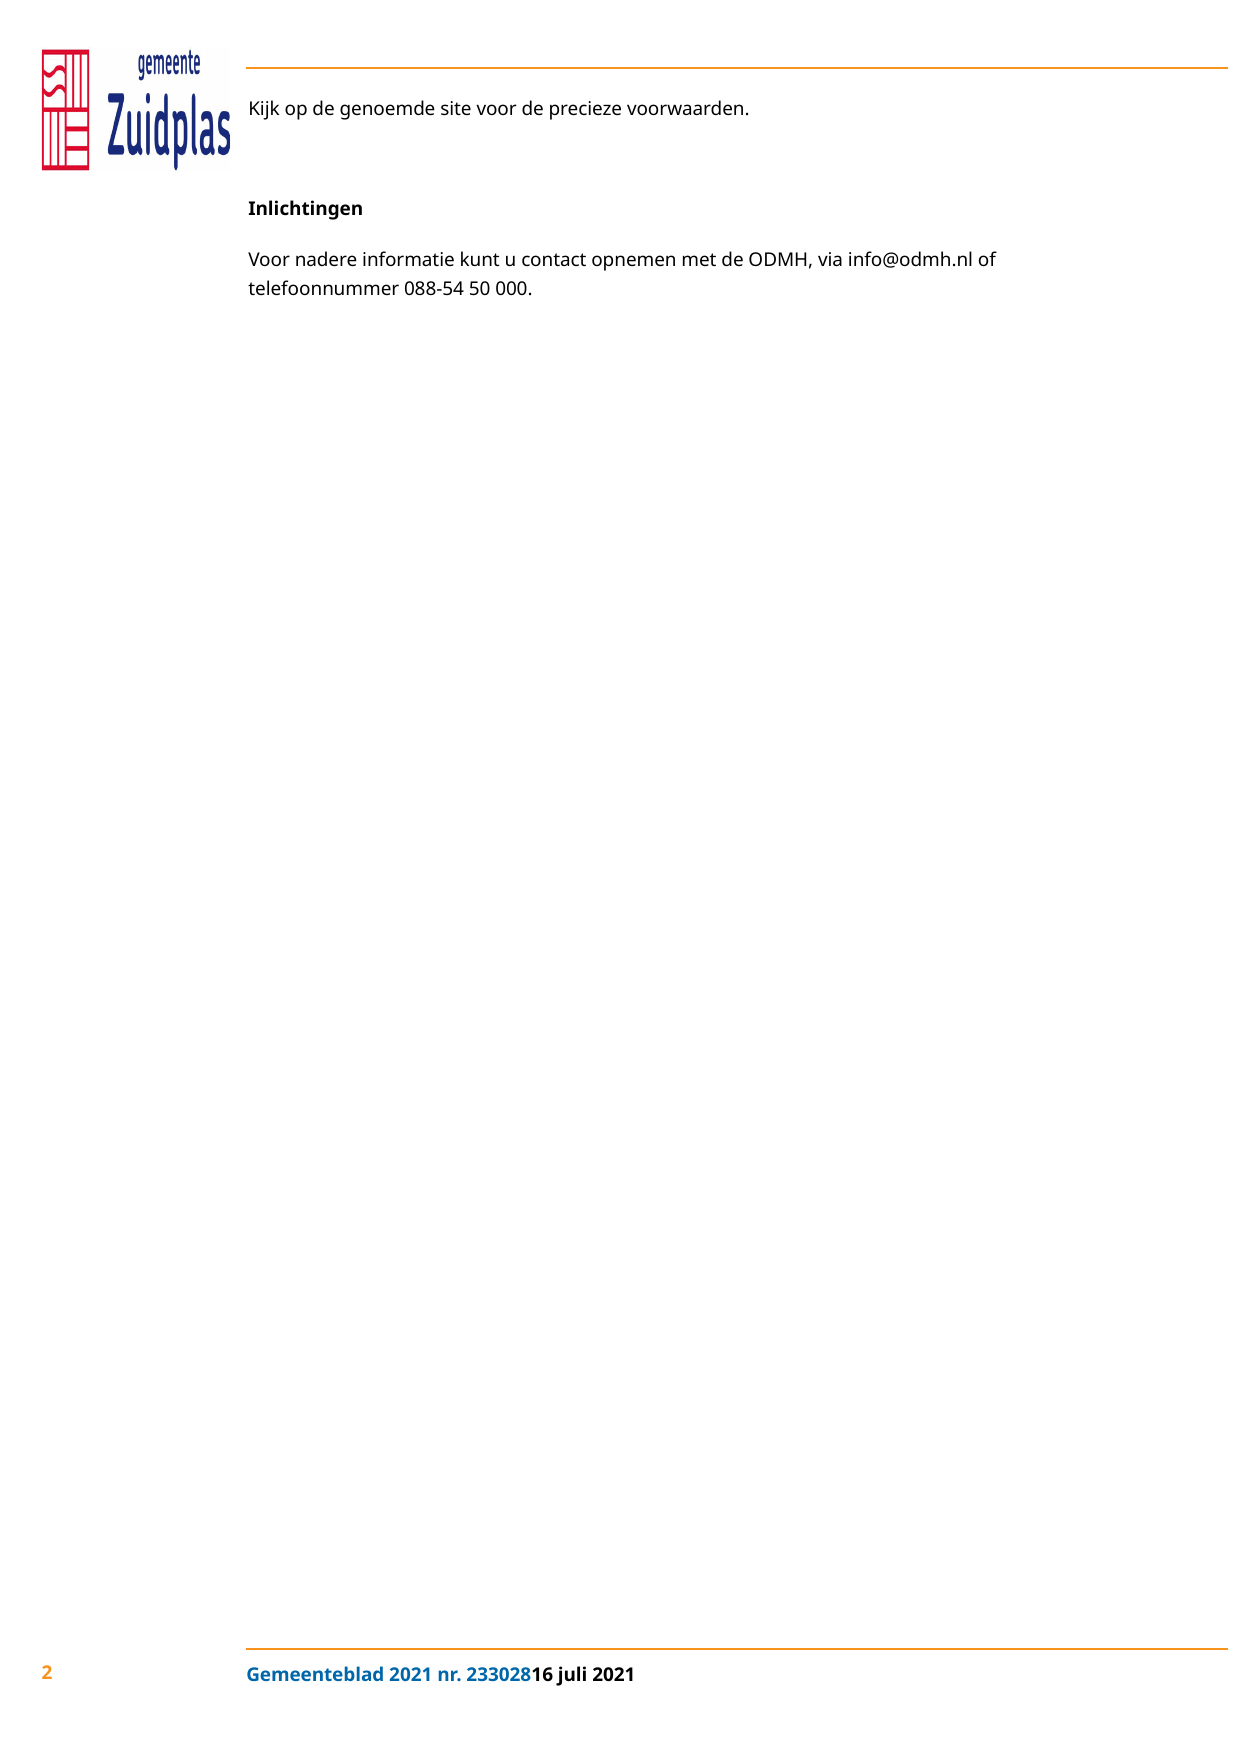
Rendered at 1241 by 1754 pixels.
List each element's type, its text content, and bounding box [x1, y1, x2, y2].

text Kijk op de genoemde site voor de precieze voorwaarden. [248, 95, 1152, 121]
text Voor nadere informatie kunt u contact opnemen met de ODMH, via info@odmh.nl of telefoonnummer 088-54 50 000. [248, 246, 1152, 301]
text Inlichtingen [248, 196, 1152, 221]
picture [41, 47, 231, 172]
